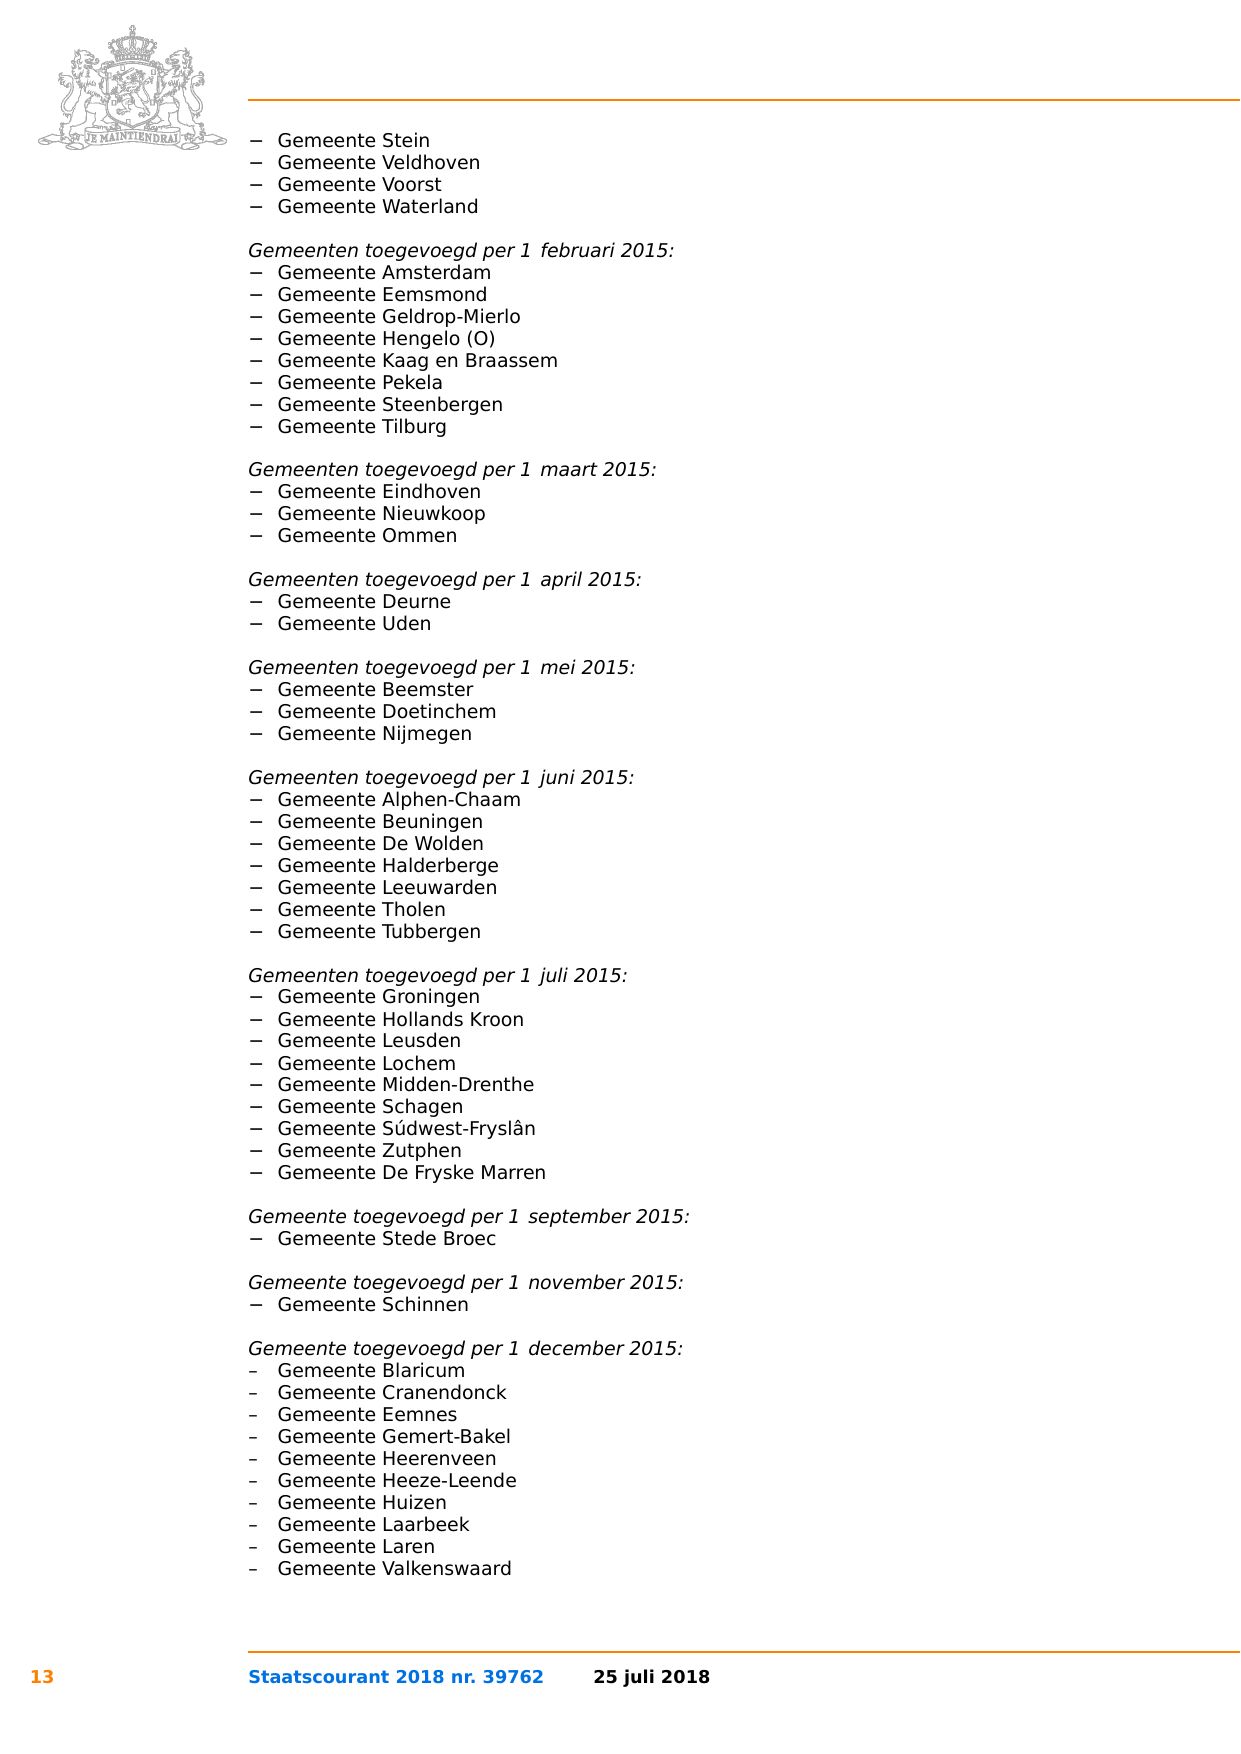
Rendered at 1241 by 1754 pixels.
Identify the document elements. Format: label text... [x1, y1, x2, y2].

text – Gemeente Cranendonck [248, 1382, 1163, 1404]
text − Gemeente De Wolden [248, 833, 1163, 855]
text Gemeente toegevoegd per 1 november 2015: [248, 1272, 1163, 1294]
text − Gemeente Leusden [248, 1030, 1163, 1052]
text − Gemeente Eemsmond [248, 284, 1163, 306]
text − Gemeente Beemster [248, 679, 1163, 701]
text − Gemeente Hengelo (O) [248, 328, 1163, 349]
text − Gemeente Tholen [248, 899, 1163, 921]
text − Gemeente Nijmegen [248, 723, 1163, 745]
text − Gemeente Deurne [248, 591, 1163, 613]
text − Gemeente Amsterdam [248, 262, 1163, 284]
text − Gemeente Uden [248, 613, 1163, 635]
text − Gemeente Steenbergen [248, 393, 1163, 416]
text − Gemeente Doetinchem [248, 701, 1163, 723]
text − Gemeente Hollands Kroon [248, 1008, 1163, 1030]
text − Gemeente Lochem [248, 1052, 1163, 1074]
text – Gemeente Blaricum [248, 1360, 1163, 1382]
text − Gemeente Leeuwarden [248, 877, 1163, 899]
text − Gemeente Eindhoven [248, 481, 1163, 503]
text – Gemeente Gemert-Bakel [248, 1426, 1163, 1448]
text Gemeenten toegevoegd per 1 mei 2015: [248, 657, 1163, 679]
text Gemeenten toegevoegd per 1 april 2015: [248, 569, 1163, 591]
text Gemeenten toegevoegd per 1 juni 2015: [248, 767, 1163, 789]
text − Gemeente Súdwest-Fryslân [248, 1118, 1163, 1140]
text – Gemeente Eemnes [248, 1404, 1163, 1426]
text – Gemeente Laren [248, 1536, 1163, 1558]
text Gemeente toegevoegd per 1 september 2015: [248, 1206, 1163, 1228]
text Gemeente toegevoegd per 1 december 2015: [248, 1338, 1163, 1360]
text Gemeenten toegevoegd per 1 februari 2015: [248, 240, 1163, 262]
text Gemeenten toegevoegd per 1 juli 2015: [248, 964, 1163, 986]
text − Gemeente Halderberge [248, 855, 1163, 877]
text – Gemeente Laarbeek [248, 1514, 1163, 1536]
text − Gemeente Stein [248, 130, 1163, 152]
text − Gemeente Alphen-Chaam [248, 789, 1163, 811]
text − Gemeente Tubbergen [248, 921, 1163, 943]
text – Gemeente Heeze-Leende [248, 1470, 1163, 1492]
text − Gemeente Stede Broec [248, 1228, 1163, 1250]
text – Gemeente Huizen [248, 1492, 1163, 1514]
text – Gemeente Valkenswaard [248, 1558, 1163, 1579]
text − Gemeente Schagen [248, 1096, 1163, 1118]
text − Gemeente Zutphen [248, 1140, 1163, 1162]
text – Gemeente Heerenveen [248, 1448, 1163, 1470]
text − Gemeente De Fryske Marren [248, 1162, 1163, 1184]
text − Gemeente Veldhoven [248, 152, 1163, 174]
text − Gemeente Kaag en Braassem [248, 349, 1163, 372]
text − Gemeente Midden-Drenthe [248, 1074, 1163, 1096]
text − Gemeente Waterland [248, 196, 1163, 218]
text − Gemeente Geldrop-Mierlo [248, 306, 1163, 328]
text − Gemeente Voorst [248, 174, 1163, 196]
text − Gemeente Beuningen [248, 811, 1163, 833]
text − Gemeente Pekela [248, 372, 1163, 393]
text − Gemeente Tilburg [248, 416, 1163, 437]
text Gemeenten toegevoegd per 1 maart 2015: [248, 459, 1163, 481]
text − Gemeente Schinnen [248, 1294, 1163, 1316]
text − Gemeente Ommen [248, 525, 1163, 547]
picture [38, 25, 227, 150]
text − Gemeente Nieuwkoop [248, 503, 1163, 525]
text − Gemeente Groningen [248, 986, 1163, 1008]
